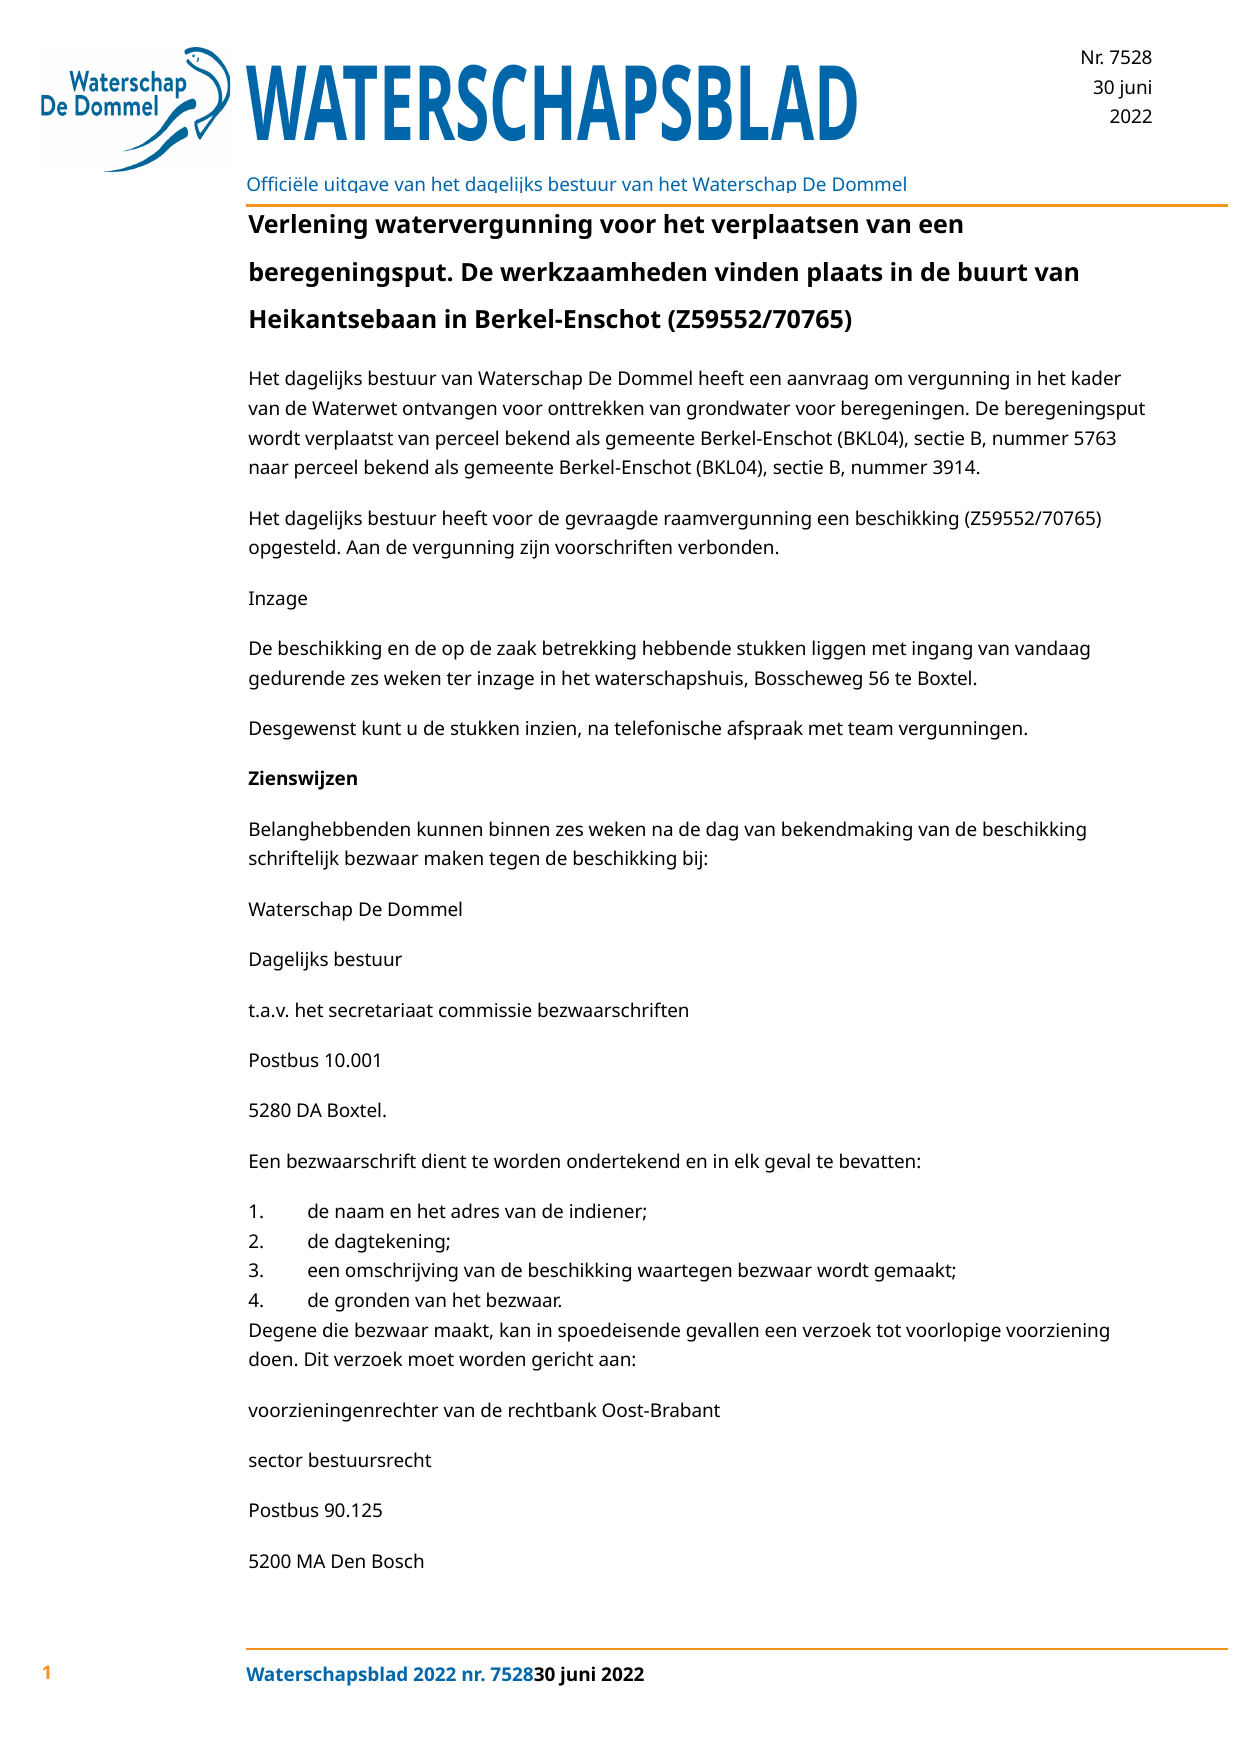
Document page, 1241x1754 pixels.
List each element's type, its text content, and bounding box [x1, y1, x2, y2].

text Postbus 10.001 [248, 1047, 1152, 1073]
text De beschikking en de op de zaak betrekking hebbende stukken liggen met ingang van vandaag gedurende zes weken ter inzage in het waterschapshuis, Bosscheweg 56 te Boxtel. [248, 635, 1152, 690]
text Verlening watervergunning voor het verplaatsen van een beregeningsput. De werkzaamheden vinden plaats in de buurt van Heikantsebaan in Berkel-Enschot (Z59552/70765) [248, 207, 1152, 336]
picture [41, 47, 231, 172]
text sector bestuursrecht [248, 1447, 1152, 1473]
text Het dagelijks bestuur van Waterschap De Dommel heeft een aanvraag om vergunning in het kader van de Waterwet ontvangen voor onttrekken van grondwater voor beregeningen. De beregeningsput wordt verplaatst van perceel bekend als gemeente Berkel-Enschot (BKL04), sectie B, nummer 5763 naar perceel bekend als gemeente Berkel-Enschot (BKL04), sectie B, nummer 3914. [248, 366, 1152, 480]
text Een bezwaarschrift dient te worden ondertekend en in elk geval te bevatten: [248, 1148, 1152, 1174]
text Het dagelijks bestuur heeft voor de gevraagde raamvergunning een beschikking (Z59552/70765) opgesteld. Aan de vergunning zijn voorschriften verbonden. [248, 505, 1152, 560]
text Belanghebbenden kunnen binnen zes weken na de dag van bekendmaking van de beschikking schriftelijk bezwaar maken tegen de beschikking bij: [248, 816, 1152, 871]
text voorzieningenrechter van de rechtbank Oost-Brabant [248, 1397, 1152, 1422]
text Desgewenst kunt u de stukken inzien, na telefonische afspraak met team vergunningen. [248, 715, 1152, 741]
text Dagelijks bestuur [248, 946, 1152, 972]
text Waterschap De Dommel [248, 896, 1152, 922]
list de gronden van het bezwaar. [248, 1287, 1152, 1313]
list de dagtekening; [248, 1228, 1152, 1254]
list de naam en het adres van de indiener; [248, 1198, 1152, 1224]
text Degene die bezwaar maakt, kan in spoedeisende gevallen een verzoek tot voorlopige voorziening doen. Dit verzoek moet worden gericht aan: [248, 1317, 1152, 1372]
picture [198, 118, 210, 131]
text Zienswijzen [248, 766, 1152, 791]
text 5200 MA Den Bosch [248, 1548, 1152, 1574]
text 5280 DA Boxtel. [248, 1098, 1152, 1123]
picture [204, 47, 231, 76]
list een omschrijving van de beschikking waartegen bezwaar wordt gemaakt; [248, 1258, 1152, 1283]
text Inzage [248, 585, 1152, 610]
text Postbus 90.125 [248, 1498, 1152, 1523]
picture [45, 99, 51, 111]
text t.a.v. het secretariaat commissie bezwaarschriften [248, 997, 1152, 1022]
